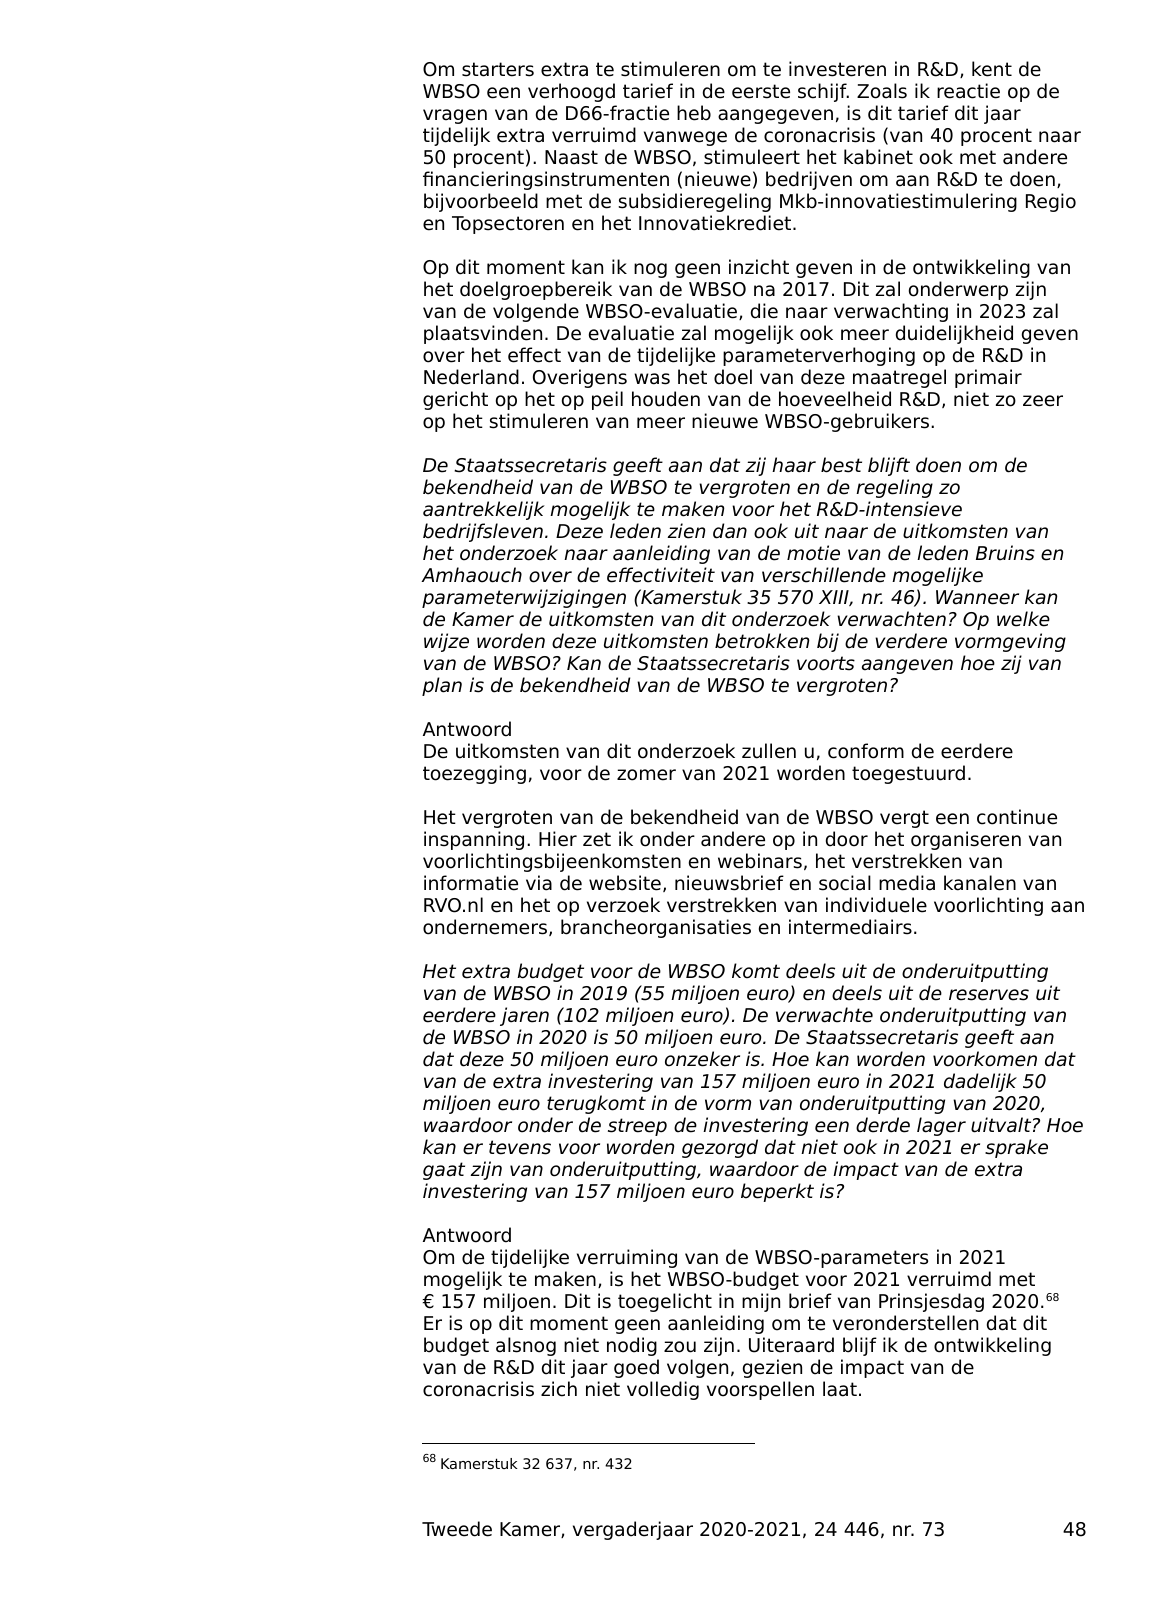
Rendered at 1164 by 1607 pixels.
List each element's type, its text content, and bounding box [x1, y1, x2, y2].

text Het vergroten van de bekendheid van de WBSO vergt een continue inspanning. Hier zet ik onder andere op in door het organiseren van voorlichtingsbijeenkomsten en webinars, het verstrekken van informatie via de website, nieuwsbrief en social media kanalen van RVO.nl en het op verzoek verstrekken van individuele voorlichting aan ondernemers, brancheorganisaties en intermediairs. [422, 807, 1087, 939]
text Kamerstuk 32 637, nr. 432 [422, 1452, 1087, 1474]
text De Staatssecretaris geeft aan dat zij haar best blijft doen om de bekendheid van de WBSO te vergroten en de regeling zo aantrekkelijk mogelijk te maken voor het R&D-intensieve bedrijfsleven. Deze leden zien dan ook uit naar de uitkomsten van het onderzoek naar aanleiding van de motie van de leden Bruins en Amhaouch over de effectiviteit van verschillende mogelijke parameterwijzigingen (Kamerstuk 35 570 XIII, nr. 46). Wanneer kan de Kamer de uitkomsten van dit onderzoek verwachten? Op welke wijze worden deze uitkomsten betrokken bij de verdere vormgeving van de WBSO? Kan de Staatssecretaris voorts aangeven hoe zij van plan is de bekendheid van de WBSO te vergroten? [422, 455, 1087, 697]
text Antwoord [422, 1225, 1087, 1247]
text Om starters extra te stimuleren om te investeren in R&D, kent de WBSO een verhoogd tarief in de eerste schijf. Zoals ik reactie op de vragen van de D66-fractie heb aangegeven, is dit tarief dit jaar tijdelijk extra verruimd vanwege de coronacrisis (van 40 procent naar 50 procent). Naast de WBSO, stimuleert het kabinet ook met andere financieringsinstrumenten (nieuwe) bedrijven om aan R&D te doen, bijvoorbeeld met de subsidieregeling Mkb-innovatiestimulering Regio en Topsectoren en het Innovatiekrediet. [422, 59, 1087, 235]
text De uitkomsten van dit onderzoek zullen u, conform de eerdere toezegging, voor de zomer van 2021 worden toegestuurd. [422, 741, 1087, 785]
text Het extra budget voor de WBSO komt deels uit de onderuitputting van de WBSO in 2019 (55 miljoen euro) en deels uit de reserves uit eerdere jaren (102 miljoen euro). De verwachte onderuitputting van de WBSO in 2020 is 50 miljoen euro. De Staatssecretaris geeft aan dat deze 50 miljoen euro onzeker is. Hoe kan worden voorkomen dat van de extra investering van 157 miljoen euro in 2021 dadelijk 50 miljoen euro terugkomt in de vorm van onderuitputting van 2020, waardoor onder de streep de investering een derde lager uitvalt? Hoe kan er tevens voor worden gezorgd dat niet ook in 2021 er sprake gaat zijn van onderuitputting, waardoor de impact van de extra investering van 157 miljoen euro beperkt is? [422, 961, 1087, 1203]
text Om de tijdelijke verruiming van de WBSO-parameters in 2021 mogelijk te maken, is het WBSO-budget voor 2021 verruimd met € 157 miljoen. Dit is toegelicht in mijn brief van Prinsjesdag 2020. Er is op dit moment geen aanleiding om te veronderstellen dat dit budget alsnog niet nodig zou zijn. Uiteraard blijf ik de ontwikkeling van de R&D dit jaar goed volgen, gezien de impact van de coronacrisis zich niet volledig voorspellen laat. [422, 1247, 1087, 1401]
text Op dit moment kan ik nog geen inzicht geven in de ontwikkeling van het doelgroepbereik van de WBSO na 2017. Dit zal onderwerp zijn van de volgende WBSO-evaluatie, die naar verwachting in 2023 zal plaatsvinden. De evaluatie zal mogelijk ook meer duidelijkheid geven over het effect van de tijdelijke parameterverhoging op de R&D in Nederland. Overigens was het doel van deze maatregel primair gericht op het op peil houden van de hoeveelheid R&D, niet zo zeer op het stimuleren van meer nieuwe WBSO-gebruikers. [422, 257, 1087, 433]
text Antwoord [422, 719, 1087, 741]
